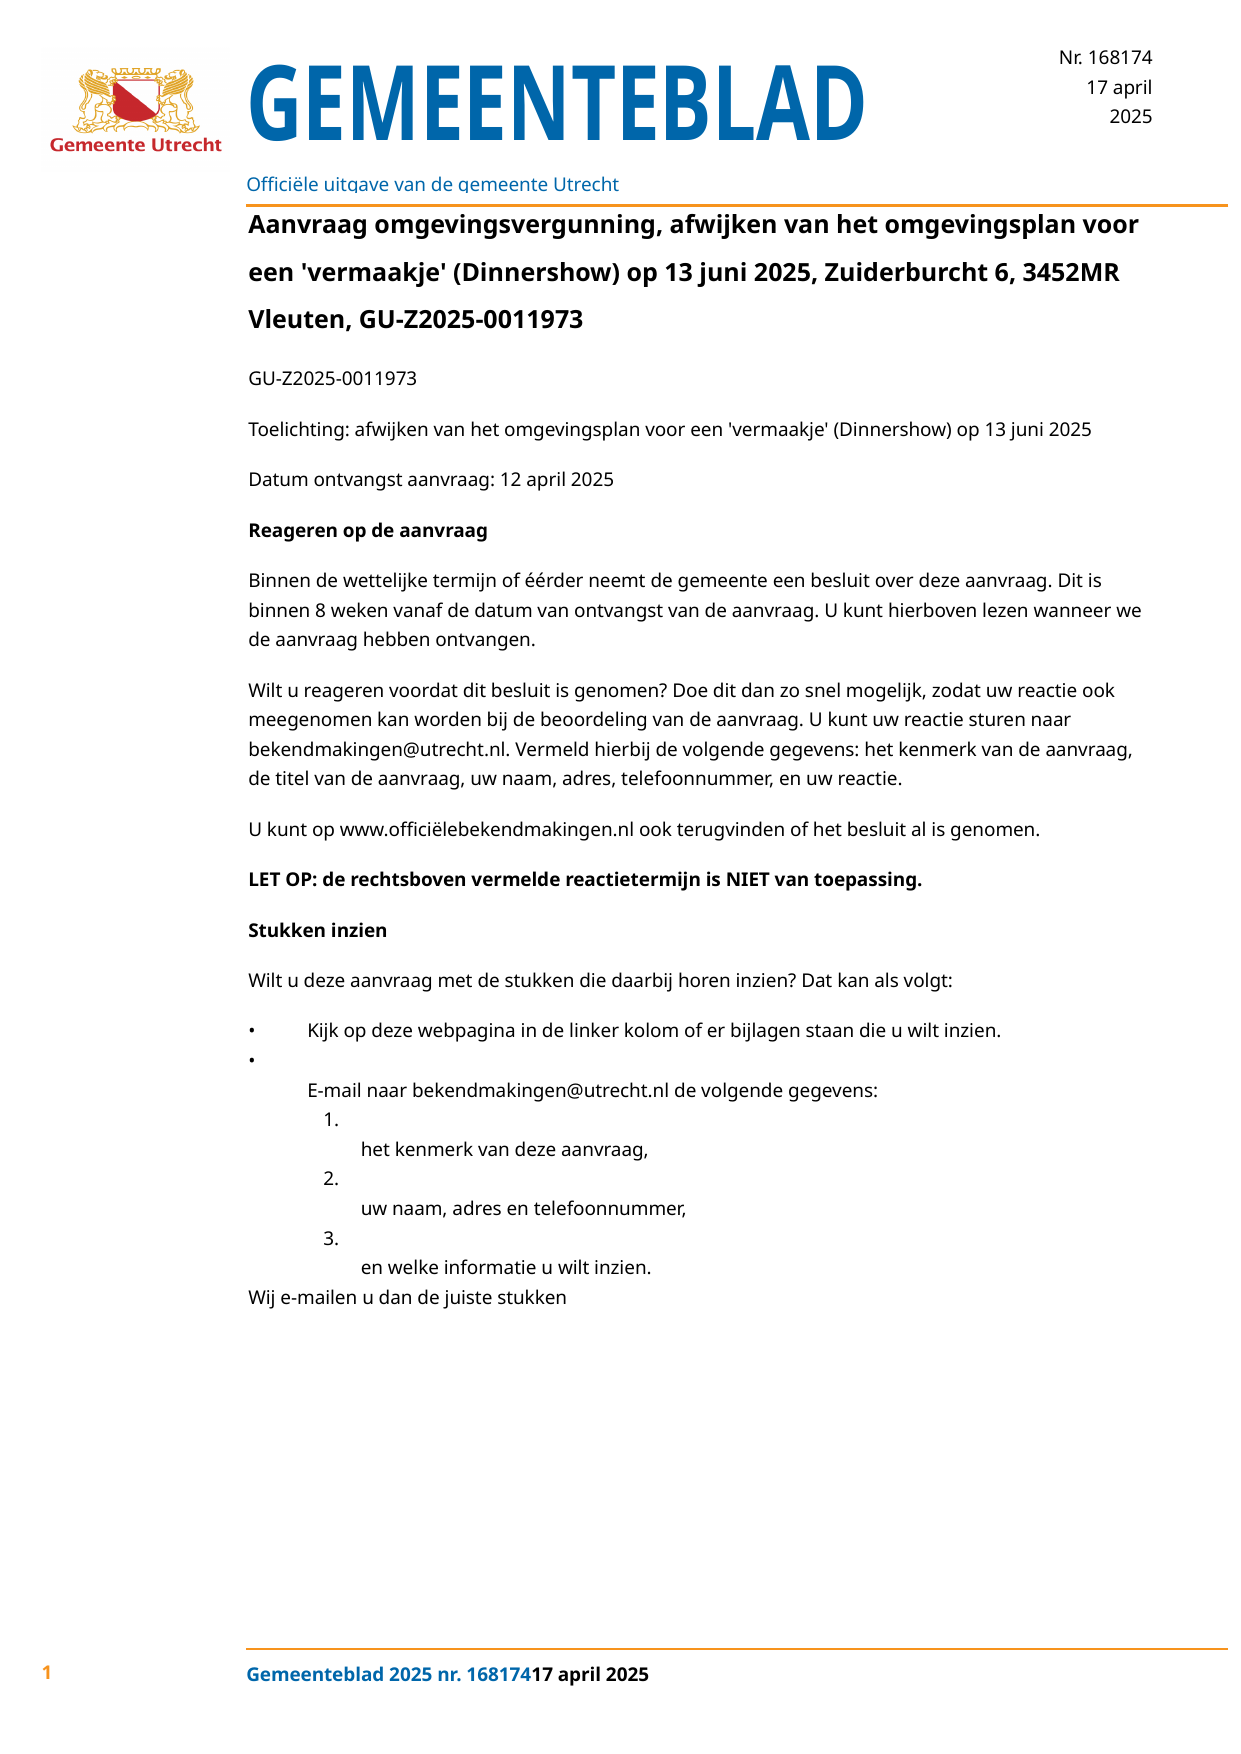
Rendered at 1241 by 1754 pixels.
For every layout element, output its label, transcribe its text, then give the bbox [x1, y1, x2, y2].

list E-mail naar bekendmakingen@utrecht.nl de volgende gegevens: [248, 1077, 1152, 1102]
text GU-Z2025-0011973 [248, 366, 1152, 391]
list en welke informatie u wilt inzien. [323, 1254, 1152, 1280]
text Stukken inzien [248, 917, 1152, 942]
text U kunt op www.officiëlebekendmakingen.nl ook terugvinden of het besluit al is genomen. [248, 816, 1152, 842]
text Wij e-mailen u dan de juiste stukken [248, 1284, 1152, 1309]
text Datum ontvangst aanvraag: 12 april 2025 [248, 466, 1152, 492]
list het kenmerk van deze aanvraag, [323, 1136, 1152, 1162]
text Toelichting: afwijken van het omgevingsplan voor een 'vermaakje' (Dinnershow) op 13 juni 2025 [248, 416, 1152, 442]
picture [41, 47, 231, 172]
text LET OP: de rechtsboven vermelde reactietermijn is NIET van toepassing. [248, 866, 1152, 892]
text Reageren op de aanvraag [248, 517, 1152, 542]
list uw naam, adres en telefoonnummer, [323, 1195, 1152, 1221]
text Binnen de wettelijke termijn of éérder neemt de gemeente een besluit over deze aanvraag. Dit is binnen 8 weken vanaf de datum van ontvangst van de aanvraag. U kunt hierboven lezen wanneer we de aanvraag hebben ontvangen. [248, 567, 1152, 652]
text Aanvraag omgevingsvergunning, afwijken van het omgevingsplan voor een 'vermaakje' (Dinnershow) op 13 juni 2025, Zuiderburcht 6, 3452MR Vleuten, GU-Z2025-0011973 [248, 207, 1152, 336]
text Wilt u deze aanvraag met de stukken die daarbij horen inzien? Dat kan als volgt: [248, 967, 1152, 993]
list Kijk op deze webpagina in de linker kolom of er bijlagen staan die u wilt inzien. [248, 1018, 1152, 1043]
text Wilt u reageren voordat dit besluit is genomen? Doe dit dan zo snel mogelijk, zodat uw reactie ook meegenomen kan worden bij de beoordeling van de aanvraag. U kunt uw reactie sturen naar bekendmakingen@utrecht.nl. Vermeld hierbij de volgende gegevens: het kenmerk van de aanvraag, de titel van de aanvraag, uw naam, adres, telefoonnummer, en uw reactie. [248, 677, 1152, 791]
